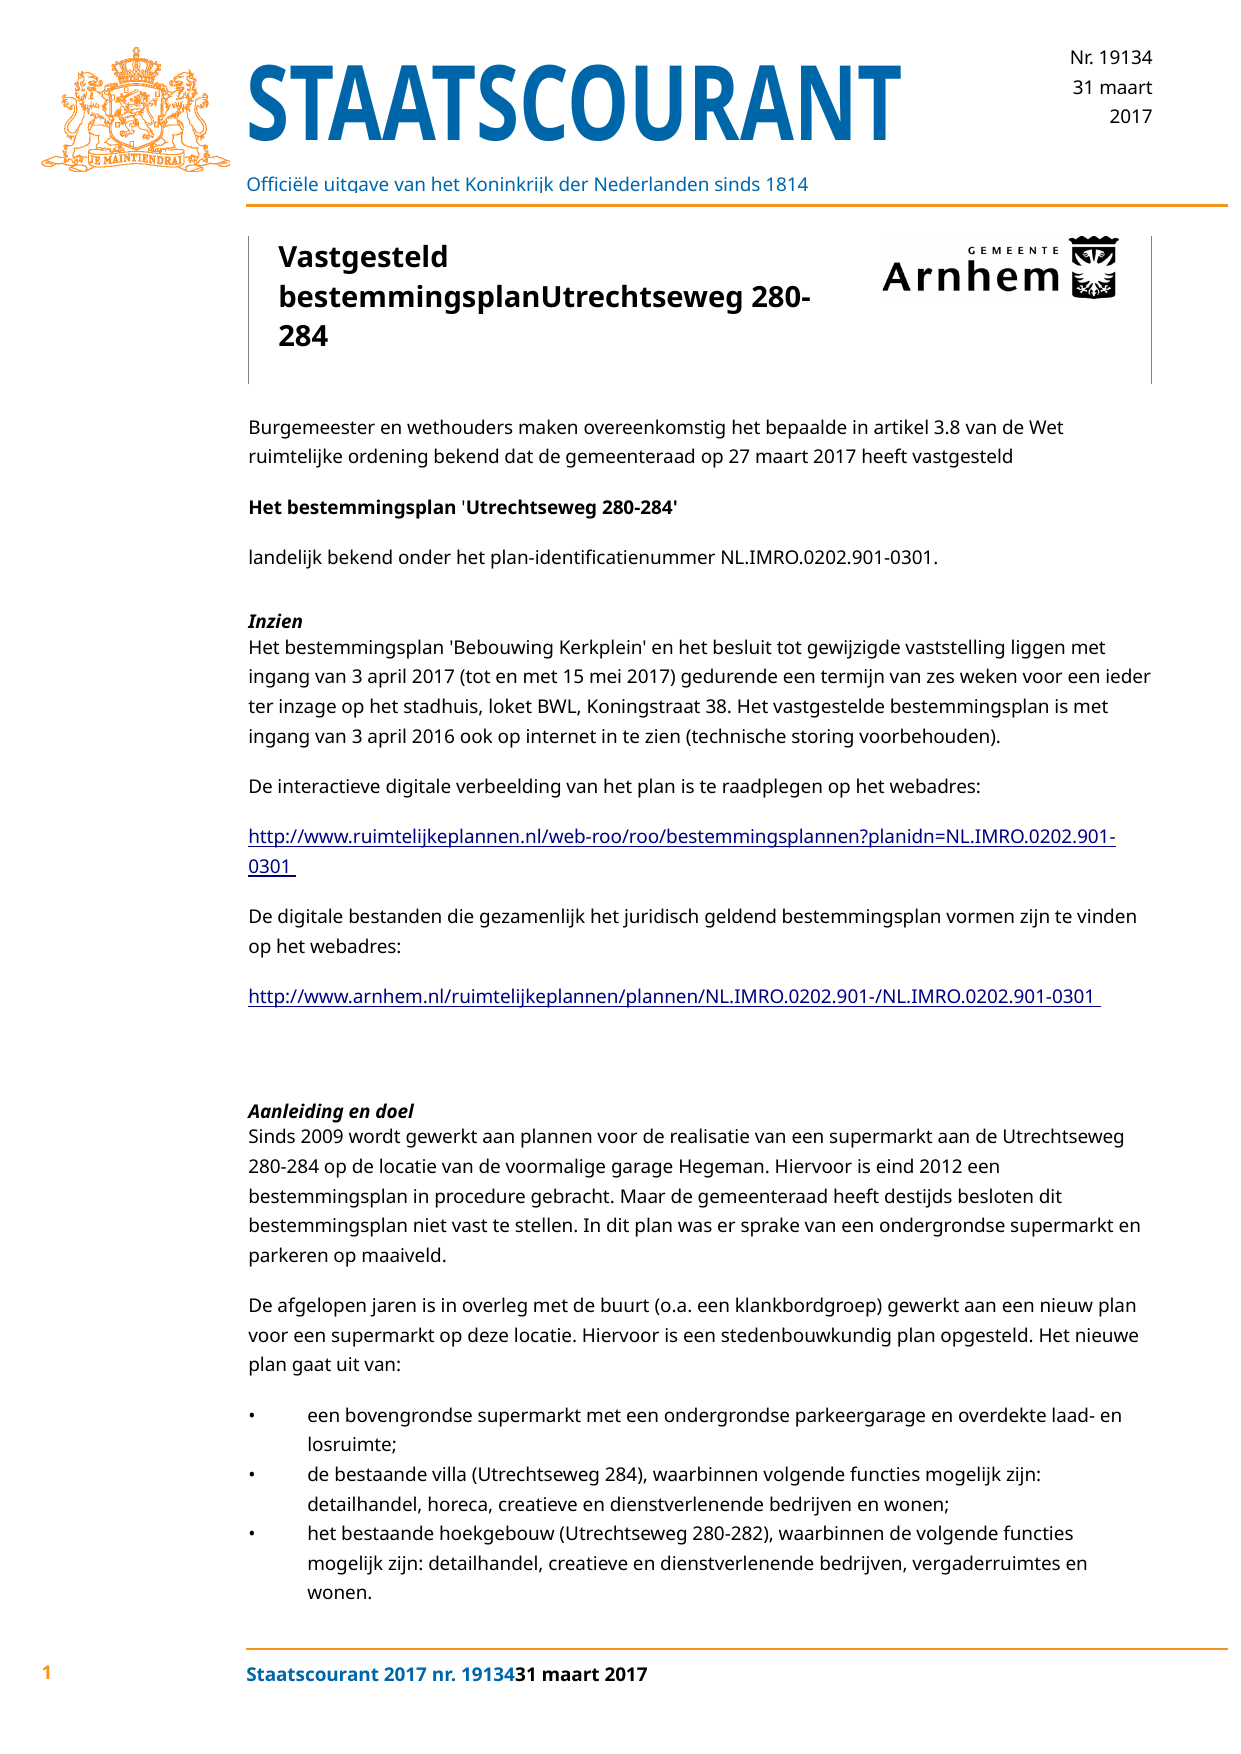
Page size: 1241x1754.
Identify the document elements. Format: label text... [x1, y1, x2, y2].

text De digitale bestanden die gezamenlijk het juridisch geldend bestemmingsplan vormen zijn te vinden op het webadres: [248, 904, 1152, 959]
text De interactieve digitale verbeelding van het plan is te raadplegen op het webadres: [248, 773, 1152, 799]
list het bestaande hoekgebouw (Utrechtseweg 280-282), waarbinnen de volgende functies mogelijk zijn: detailhandel, creatieve en dienstverlenende bedrijven, vergaderruimtes en wonen. [248, 1520, 1152, 1605]
text Het bestemmingsplan 'Bebouwing Kerkplein' en het besluit tot gewijzigde vaststelling liggen met ingang van 3 april 2017 (tot en met 15 mei 2017) gedurende een termijn van zes weken voor een ieder ter inzage op het stadhuis, loket BWL, Koningstraat 38. Het vastgestelde bestemmingsplan is met ingang van 3 april 2016 ook op internet in te zien (technische storing voorbehouden). [248, 634, 1152, 748]
list een bovengrondse supermarkt met een ondergrondse parkeergarage en overdekte laad- en losruimte; [248, 1402, 1152, 1457]
picture [41, 47, 231, 172]
text Burgemeester en wethouders maken overeenkomstig het bepaalde in artikel 3.8 van de Wet ruimtelijke ordening bekend dat de gemeenteraad op 27 maart 2017 heeft vastgesteld [248, 414, 1152, 469]
text De afgelopen jaren is in overleg met de buurt (o.a. een klankbordgroep) gewerkt aan een nieuw plan voor een supermarkt op deze locatie. Hiervoor is een stedenbouwkundig plan opgesteld. Het nieuwe plan gaat uit van: [248, 1292, 1152, 1377]
text Inzien [248, 608, 1152, 634]
list de bestaande villa (Utrechtseweg 284), waarbinnen volgende functies mogelijk zijn: detailhandel, horeca, creatieve en dienstverlenende bedrijven en wonen; [248, 1461, 1152, 1517]
text Sinds 2009 wordt gewerkt aan plannen voor de realisatie van een supermarkt aan de Utrechtseweg 280-284 op de locatie van de voormalige garage Hegeman. Hiervoor is eind 2012 een bestemmingsplan in procedure gebracht. Maar de gemeenteraad heeft destijds besloten dit bestemmingsplan niet vast te stellen. In dit plan was er sprake van een ondergrondse supermarkt en parkeren op maaiveld. [248, 1124, 1152, 1268]
table_header [850, 236, 1151, 384]
text Het bestemmingsplan 'Utrechtseweg 280-284' [248, 494, 1152, 520]
text landelijk bekend onder het plan-identificatienummer NL.IMRO.0202.901-0301. [248, 544, 1152, 570]
text http://www.arnhem.nl/ruimtelijkeplannen/plannen/NL.IMRO.0202.901-/NL.IMRO.0202.901-0301 [248, 984, 1152, 1009]
table_header Vastgesteld bestemmingsplanUtrechtseweg 280-284 [249, 236, 850, 384]
text Aanleiding en doel [248, 1098, 1152, 1124]
picture [882, 236, 1119, 299]
text http://www.ruimtelijkeplannen.nl/web-roo/roo/bestemmingsplannen?planidn=NL.IMRO.0202.901-0301 [248, 824, 1152, 879]
